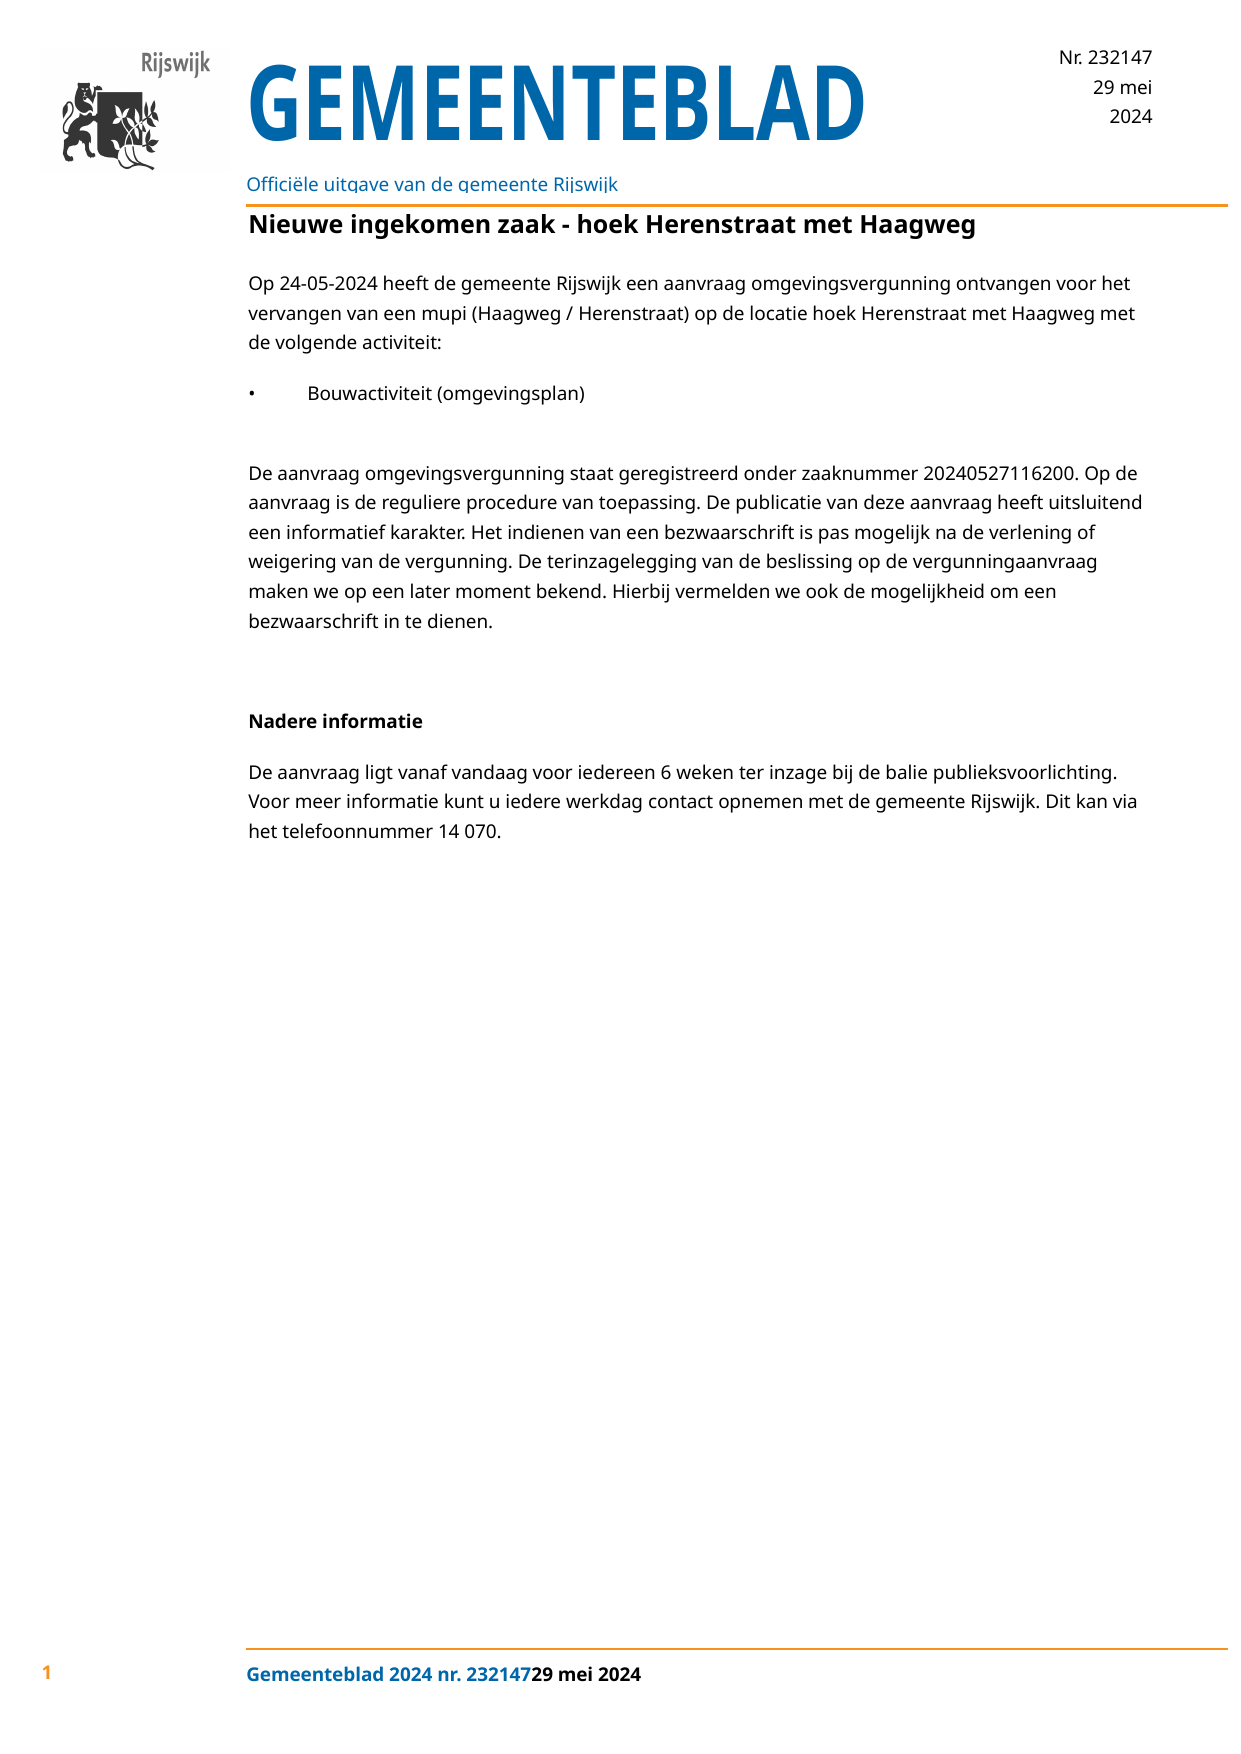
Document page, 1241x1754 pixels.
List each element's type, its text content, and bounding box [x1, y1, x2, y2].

text De aanvraag omgevingsvergunning staat geregistreerd onder zaaknummer 20240527116200. Op de aanvraag is de reguliere procedure van toepassing. De publicatie van deze aanvraag heeft uitsluitend een informatief karakter. Het indienen van een bezwaarschrift is pas mogelijk na de verlening of weigering van de vergunning. De terinzagelegging van de beslissing op de vergunningaanvraag maken we op een later moment bekend. Hierbij vermelden we ook de mogelijkheid om een bezwaarschrift in te dienen. [248, 460, 1152, 633]
text Nieuwe ingekomen zaak - hoek Herenstraat met Haagweg [248, 207, 1152, 241]
list Bouwactiviteit (omgevingsplan) [248, 380, 1152, 406]
text Nadere informatie [248, 709, 1152, 734]
text Op 24-05-2024 heeft de gemeente Rijswijk een aanvraag omgevingsvergunning ontvangen voor het vervangen van een mupi (​Haagweg / Herenstraat)​ op de locatie hoek Herenstraat met Haagweg met de volgende activiteit: [248, 270, 1152, 355]
text De aanvraag ligt vanaf vandaag voor iedereen 6 weken ter inzage bij de balie publieksvoorlichting. Voor meer informatie kunt u iedere werkdag contact opnemen met de gemeente Rijswijk. Dit kan via het telefoonnummer 14 070. [248, 759, 1152, 844]
picture [41, 47, 231, 172]
